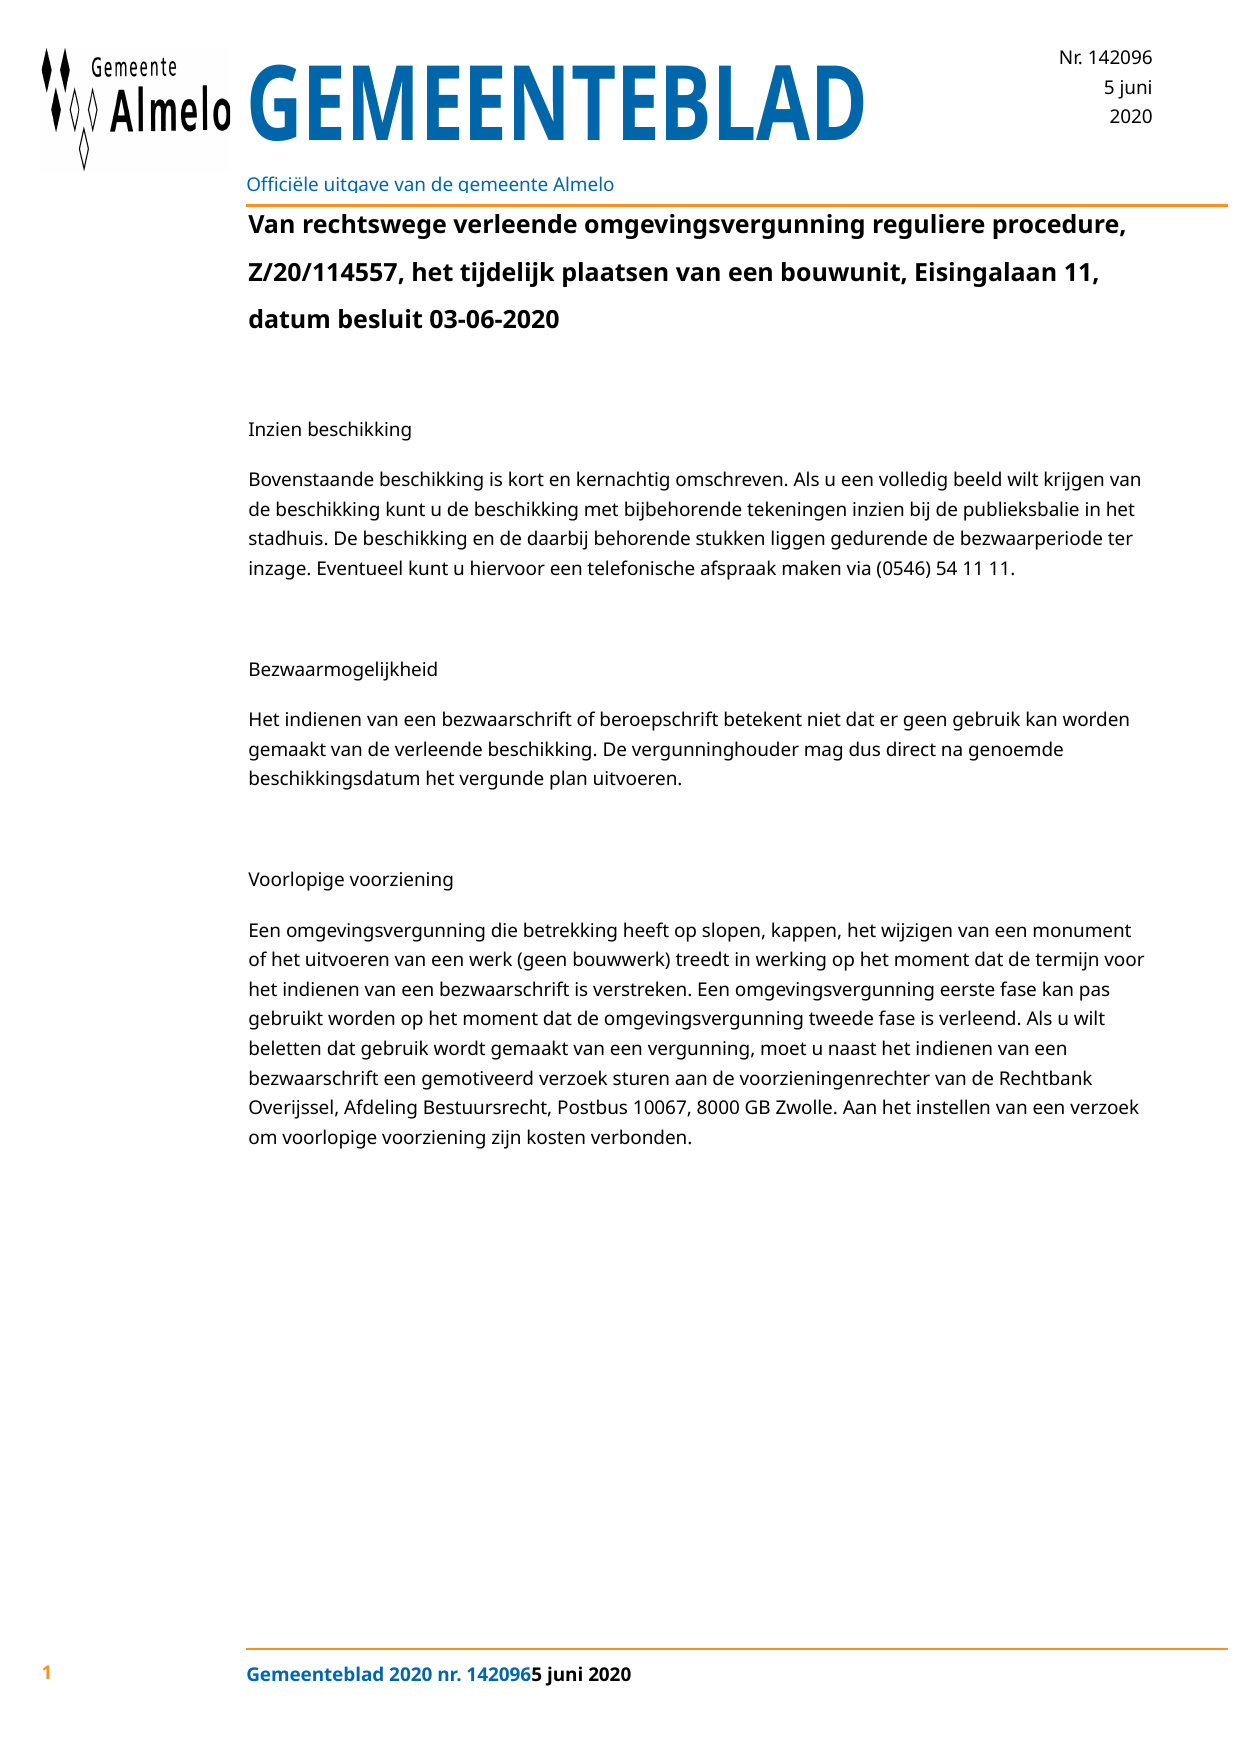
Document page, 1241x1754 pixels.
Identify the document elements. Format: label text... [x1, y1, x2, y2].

text Voorlopige voorziening [248, 866, 1152, 892]
text Van rechtswege verleende omgevingsvergunning reguliere procedure, Z/20/114557, het tijdelijk plaatsen van een bouwunit, Eisingalaan 11, datum besluit 03-06-2020 [248, 207, 1152, 336]
picture [41, 47, 231, 172]
text Het indienen van een bezwaarschrift of beroepschrift betekent niet dat er geen gebruik kan worden gemaakt van de verleende beschikking. De vergunninghouder mag dus direct na genoemde beschikkingsdatum het vergunde plan uitvoeren. [248, 706, 1152, 791]
text Bovenstaande beschikking is kort en kernachtig omschreven. Als u een volledig beeld wilt krijgen van de beschikking kunt u de beschikking met bijbehorende tekeningen inzien bij de publieksbalie in het stadhuis. De beschikking en de daarbij behorende stukken liggen gedurende de bezwaarperiode ter inzage. Eventueel kunt u hiervoor een telefonische afspraak maken via (0546) 54 11 11. [248, 466, 1152, 581]
text Inzien beschikking [248, 416, 1152, 442]
text Bezwaarmogelijkheid [248, 656, 1152, 682]
text Een omgevingsvergunning die betrekking heeft op slopen, kappen, het wijzigen van een monument of het uitvoeren van een werk (geen bouwwerk) treedt in werking op het moment dat de termijn voor het indienen van een bezwaarschrift is verstreken. Een omgevingsvergunning eerste fase kan pas gebruikt worden op het moment dat de omgevingsvergunning tweede fase is verleend. Als u wilt beletten dat gebruik wordt gemaakt van een vergunning, moet u naast het indienen van een bezwaarschrift een gemotiveerd verzoek sturen aan de voorzieningenrechter van de Rechtbank Overijssel, Afdeling Bestuursrecht, Postbus 10067, 8000 GB Zwolle. Aan het instellen van een verzoek om voorlopige voorziening zijn kosten verbonden. [248, 917, 1152, 1149]
